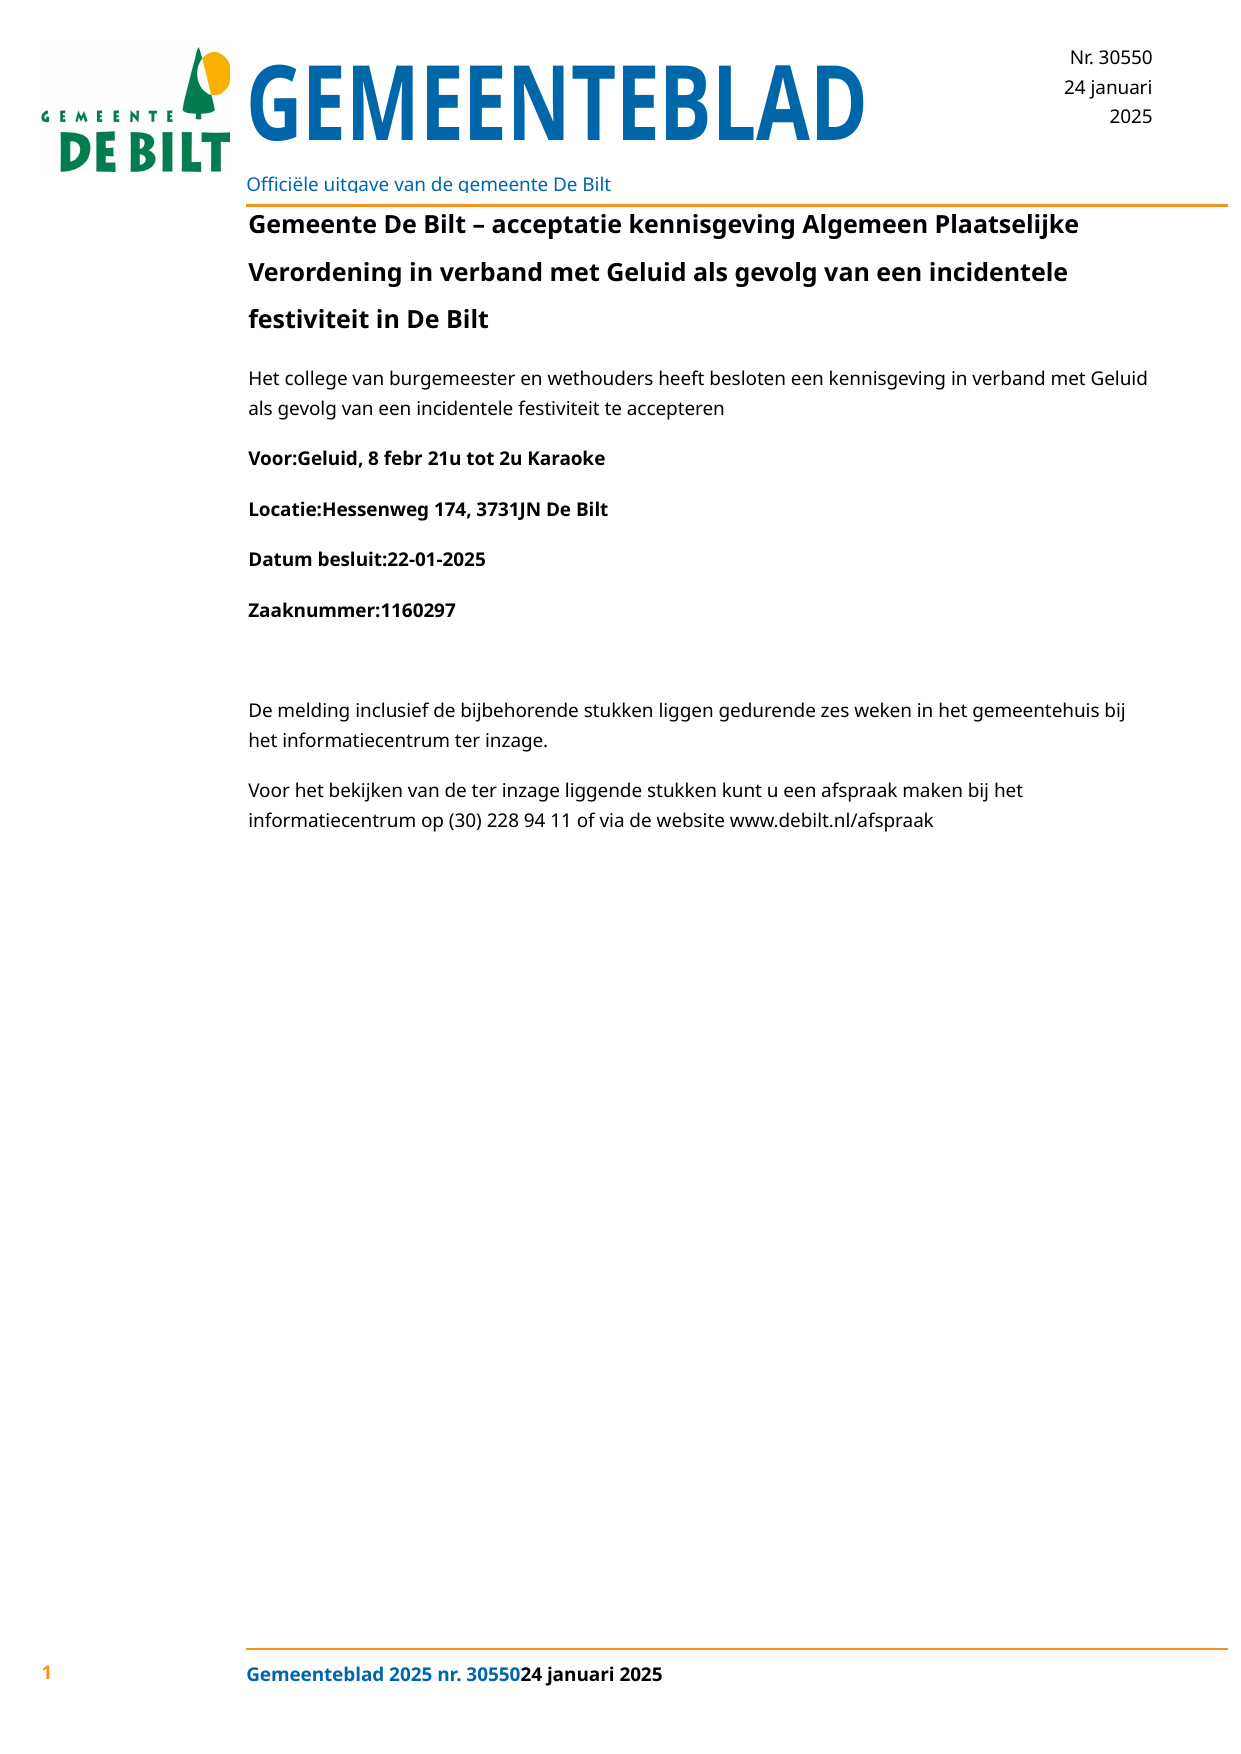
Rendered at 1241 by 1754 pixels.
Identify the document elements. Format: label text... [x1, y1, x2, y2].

text Voor het bekijken van de ter inzage liggende stukken kunt u een afspraak maken bij het informatiecentrum op (30) 228 94 11 of via de website www.debilt.nl/afspraak [248, 778, 1152, 833]
text Gemeente De Bilt – acceptatie kennisgeving Algemeen Plaatselijke Verordening in verband met Geluid als gevolg van een incidentele festiviteit in De Bilt [248, 207, 1152, 336]
text Locatie:Hessenweg 174, 3731JN De Bilt [248, 496, 1152, 522]
text Zaaknummer:1160297 [248, 597, 1152, 622]
text De melding inclusief de bijbehorende stukken liggen gedurende zes weken in het gemeentehuis bij het informatiecentrum ter inzage. [248, 698, 1152, 753]
text Voor:Geluid, 8 febr 21u tot 2u Karaoke [248, 446, 1152, 471]
picture [41, 47, 231, 172]
text Datum besluit:22-01-2025 [248, 546, 1152, 572]
text Het college van burgemeester en wethouders heeft besloten een kennisgeving in verband met Geluid als gevolg van een incidentele festiviteit te accepteren [248, 366, 1152, 421]
